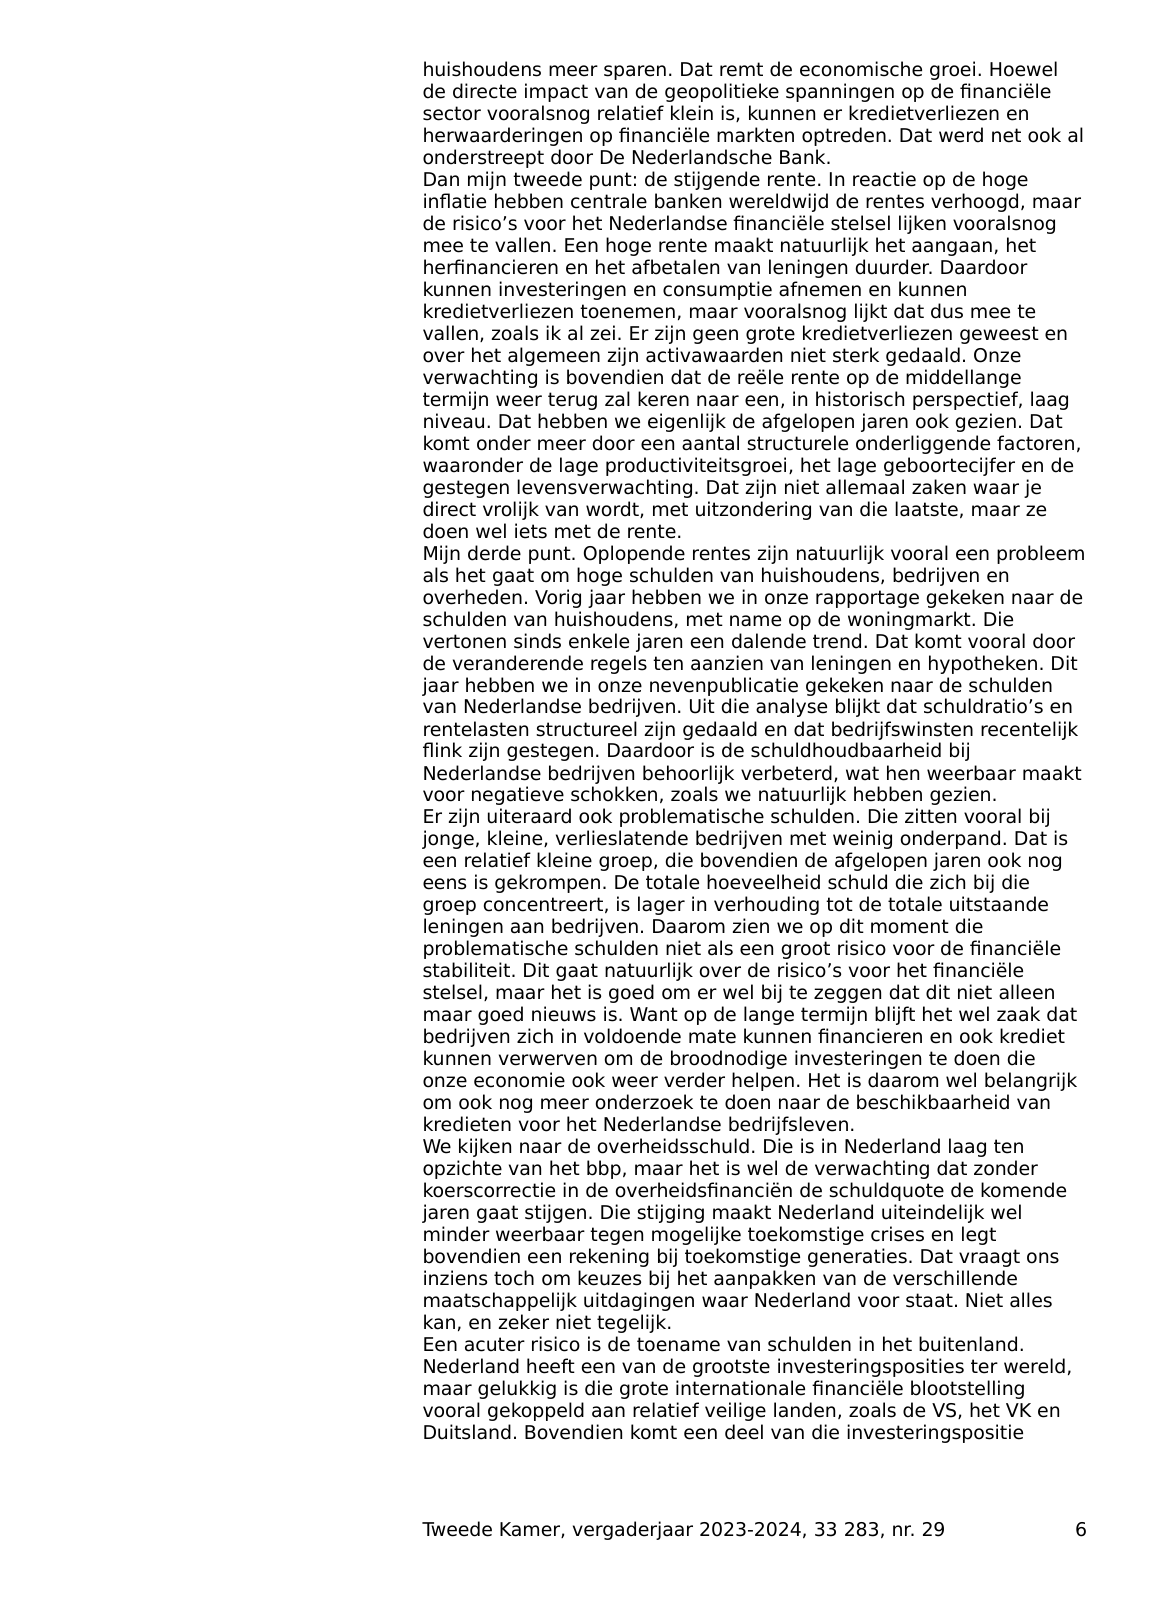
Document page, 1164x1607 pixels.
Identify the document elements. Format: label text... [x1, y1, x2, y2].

text Een acuter risico is de toename van schulden in het buitenland. Nederland heeft een van de grootste investeringsposities ter wereld, maar gelukkig is die grote internationale financiële blootstelling vooral gekoppeld aan relatief veilige landen, zoals de VS, het VK en Duitsland. Bovendien komt een deel van die investeringspositie [422, 1334, 1087, 1444]
text Dan mijn tweede punt: de stijgende rente. In reactie op de hoge inflatie hebben centrale banken wereldwijd de rentes verhoogd, maar de risico’s voor het Nederlandse financiële stelsel lijken vooralsnog mee te vallen. Een hoge rente maakt natuurlijk het aangaan, het herfinancieren en het afbetalen van leningen duurder. Daardoor kunnen investeringen en consumptie afnemen en kunnen kredietverliezen toenemen, maar vooralsnog lijkt dat dus mee te vallen, zoals ik al zei. Er zijn geen grote kredietverliezen geweest en over het algemeen zijn activawaarden niet sterk gedaald. Onze verwachting is bovendien dat de reële rente op de middellange termijn weer terug zal keren naar een, in historisch perspectief, laag niveau. Dat hebben we eigenlijk de afgelopen jaren ook gezien. Dat komt onder meer door een aantal structurele onderliggende factoren, waaronder de lage productiviteitsgroei, het lage geboortecijfer en de gestegen levensverwachting. Dat zijn niet allemaal zaken waar je direct vrolijk van wordt, met uitzondering van die laatste, maar ze doen wel iets met de rente. [422, 169, 1087, 543]
text Er zijn uiteraard ook problematische schulden. Die zitten vooral bij jonge, kleine, verlieslatende bedrijven met weinig onderpand. Dat is een relatief kleine groep, die bovendien de afgelopen jaren ook nog eens is gekrompen. De totale hoeveelheid schuld die zich bij die groep concentreert, is lager in verhouding tot de totale uitstaande leningen aan bedrijven. Daarom zien we op dit moment die problematische schulden niet als een groot risico voor de financiële stabiliteit. Dit gaat natuurlijk over de risico’s voor het financiële stelsel, maar het is goed om er wel bij te zeggen dat dit niet alleen maar goed nieuws is. Want op de lange termijn blijft het wel zaak dat bedrijven zich in voldoende mate kunnen financieren en ook krediet kunnen verwerven om de broodnodige investeringen te doen die onze economie ook weer verder helpen. Het is daarom wel belangrijk om ook nog meer onderzoek te doen naar de beschikbaarheid van kredieten voor het Nederlandse bedrijfsleven. [422, 806, 1087, 1136]
text Mijn derde punt. Oplopende rentes zijn natuurlijk vooral een probleem als het gaat om hoge schulden van huishoudens, bedrijven en overheden. Vorig jaar hebben we in onze rapportage gekeken naar de schulden van huishoudens, met name op de woningmarkt. Die vertonen sinds enkele jaren een dalende trend. Dat komt vooral door de veranderende regels ten aanzien van leningen en hypotheken. Dit jaar hebben we in onze nevenpublicatie gekeken naar de schulden van Nederlandse bedrijven. Uit die analyse blijkt dat schuldratio’s en rentelasten structureel zijn gedaald en dat bedrijfswinsten recentelijk flink zijn gestegen. Daardoor is de schuldhoudbaarheid bij Nederlandse bedrijven behoorlijk verbeterd, wat hen weerbaar maakt voor negatieve schokken, zoals we natuurlijk hebben gezien. [422, 543, 1087, 806]
text We kijken naar de overheidsschuld. Die is in Nederland laag ten opzichte van het bbp, maar het is wel de verwachting dat zonder koerscorrectie in de overheidsfinanciën de schuldquote de komende jaren gaat stijgen. Die stijging maakt Nederland uiteindelijk wel minder weerbaar tegen mogelijke toekomstige crises en legt bovendien een rekening bij toekomstige generaties. Dat vraagt ons inziens toch om keuzes bij het aanpakken van de verschillende maatschappelijk uitdagingen waar Nederland voor staat. Niet alles kan, en zeker niet tegelijk. [422, 1136, 1087, 1334]
text huishoudens meer sparen. Dat remt de economische groei. Hoewel de directe impact van de geopolitieke spanningen op de financiële sector vooralsnog relatief klein is, kunnen er kredietverliezen en herwaarderingen op financiële markten optreden. Dat werd net ook al onderstreept door De Nederlandsche Bank. [422, 59, 1087, 169]
